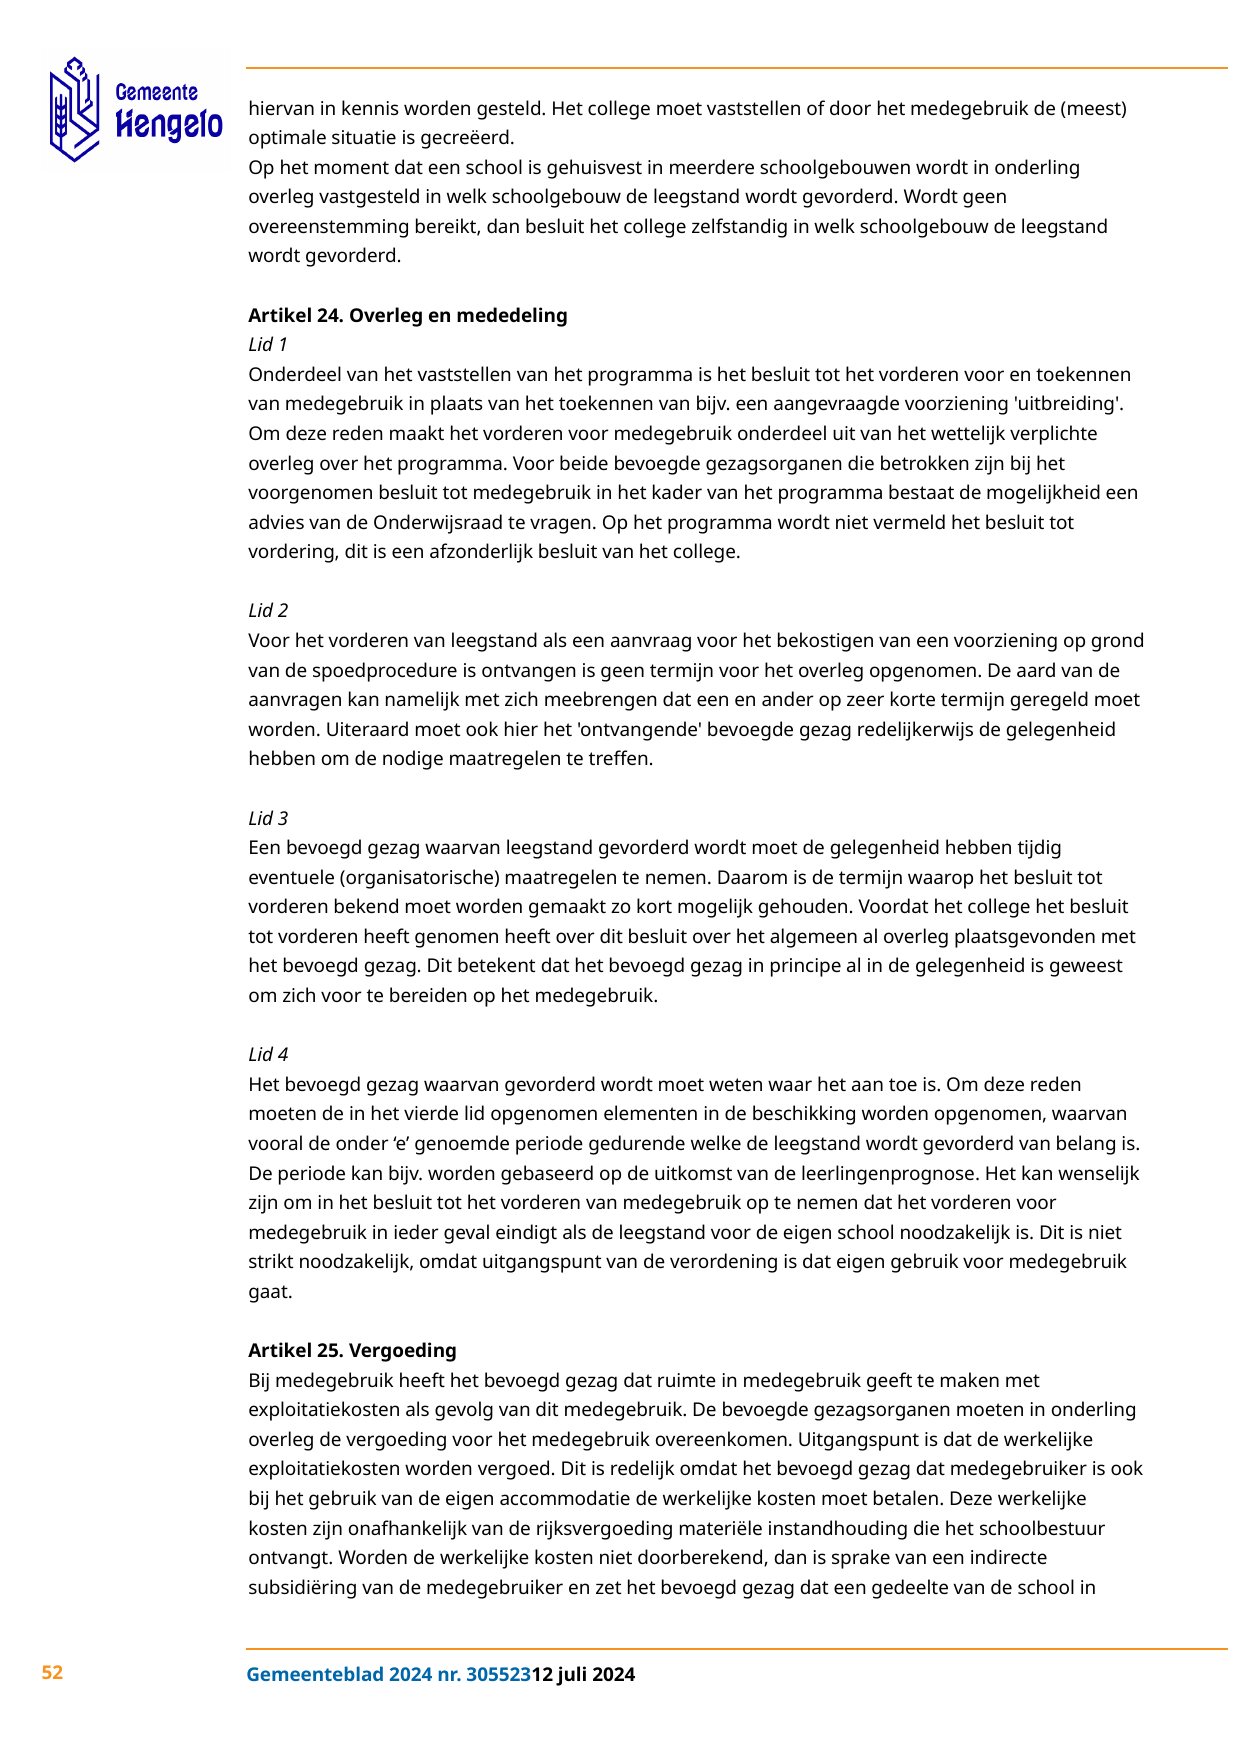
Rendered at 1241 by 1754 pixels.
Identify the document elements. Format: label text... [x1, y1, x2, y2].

text Artikel 25. Vergoeding [248, 1337, 1152, 1363]
text Het bevoegd gezag waarvan gevorderd wordt moet weten waar het aan toe is. Om deze reden moeten de in het vierde lid opgenomen elementen in de beschikking worden opgenomen, waarvan vooral de onder ‘e’ genoemde periode gedurende welke de leegstand wordt gevorderd van belang is. De periode kan bijv. worden gebaseerd op de uitkomst van de leerlingenprognose. Het kan wenselijk zijn om in het besluit tot het vorderen van medegebruik op te nemen dat het vorderen voor medegebruik in ieder geval eindigt als de leegstand voor de eigen school noodzakelijk is. Dit is niet strikt noodzakelijk, omdat uitgangspunt van de verordening is dat eigen gebruik voor medegebruik gaat. [248, 1071, 1152, 1304]
text Lid 1 [248, 331, 1152, 357]
text Lid 2 [248, 598, 1152, 623]
text Bij medegebruik heeft het bevoegd gezag dat ruimte in medegebruik geeft te maken met exploitatiekosten als gevolg van dit medegebruik. De bevoegde gezagsorganen moeten in onderling overleg de vergoeding voor het medegebruik overeenkomen. Uitgangspunt is dat de werkelijke exploitatiekosten worden vergoed. Dit is redelijk omdat het bevoegd gezag dat medegebruiker is ook bij het gebruik van de eigen accommodatie de werkelijke kosten moet betalen. Deze werkelijke kosten zijn onafhankelijk van de rijksvergoeding materiële instandhouding die het schoolbestuur ontvangt. Worden de werkelijke kosten niet doorberekend, dan is sprake van een indirecte subsidiëring van de medegebruiker en zet het bevoegd gezag dat een gedeelte van de school in [248, 1367, 1152, 1600]
text Voor het vorderen van leegstand als een aanvraag voor het bekostigen van een voorziening op grond van de spoedprocedure is ontvangen is geen termijn voor het overleg opgenomen. De aard van de aanvragen kan namelijk met zich meebrengen dat een en ander op zeer korte termijn geregeld moet worden. Uiteraard moet ook hier het 'ontvangende' bevoegde gezag redelijkerwijs de gelegenheid hebben om de nodige maatregelen te treffen. [248, 627, 1152, 771]
text Op het moment dat een school is gehuisvest in meerdere schoolgebouwen wordt in onderling overleg vastgesteld in welk schoolgebouw de leegstand wordt gevorderd. Wordt geen overeenstemming bereikt, dan besluit het college zelfstandig in welk schoolgebouw de leegstand wordt gevorderd. [248, 154, 1152, 268]
picture [41, 47, 231, 172]
text hiervan in kennis worden gesteld. Het college moet vaststellen of door het medegebruik de (meest) optimale situatie is gecreëerd. [248, 95, 1152, 150]
text Een bevoegd gezag waarvan leegstand gevorderd wordt moet de gelegenheid hebben tijdig eventuele (organisatorische) maatregelen te nemen. Daarom is de termijn waarop het besluit tot vorderen bekend moet worden gemaakt zo kort mogelijk gehouden. Voordat het college het besluit tot vorderen heeft genomen heeft over dit besluit over het algemeen al overleg plaatsgevonden met het bevoegd gezag. Dit betekent dat het bevoegd gezag in principe al in de gelegenheid is geweest om zich voor te bereiden op het medegebruik. [248, 834, 1152, 1008]
text Lid 4 [248, 1041, 1152, 1067]
text Lid 3 [248, 805, 1152, 831]
text Artikel 24. Overleg en mededeling [248, 302, 1152, 328]
text Onderdeel van het vaststellen van het programma is het besluit tot het vorderen voor en toekennen van medegebruik in plaats van het toekennen van bijv. een aangevraagde voorziening 'uitbreiding'. Om deze reden maakt het vorderen voor medegebruik onderdeel uit van het wettelijk verplichte overleg over het programma. Voor beide bevoegde gezagsorganen die betrokken zijn bij het voorgenomen besluit tot medegebruik in het kader van het programma bestaat de mogelijkheid een advies van de Onderwijsraad te vragen. Op het programma wordt niet vermeld het besluit tot vordering, dit is een afzonderlijk besluit van het college. [248, 361, 1152, 564]
